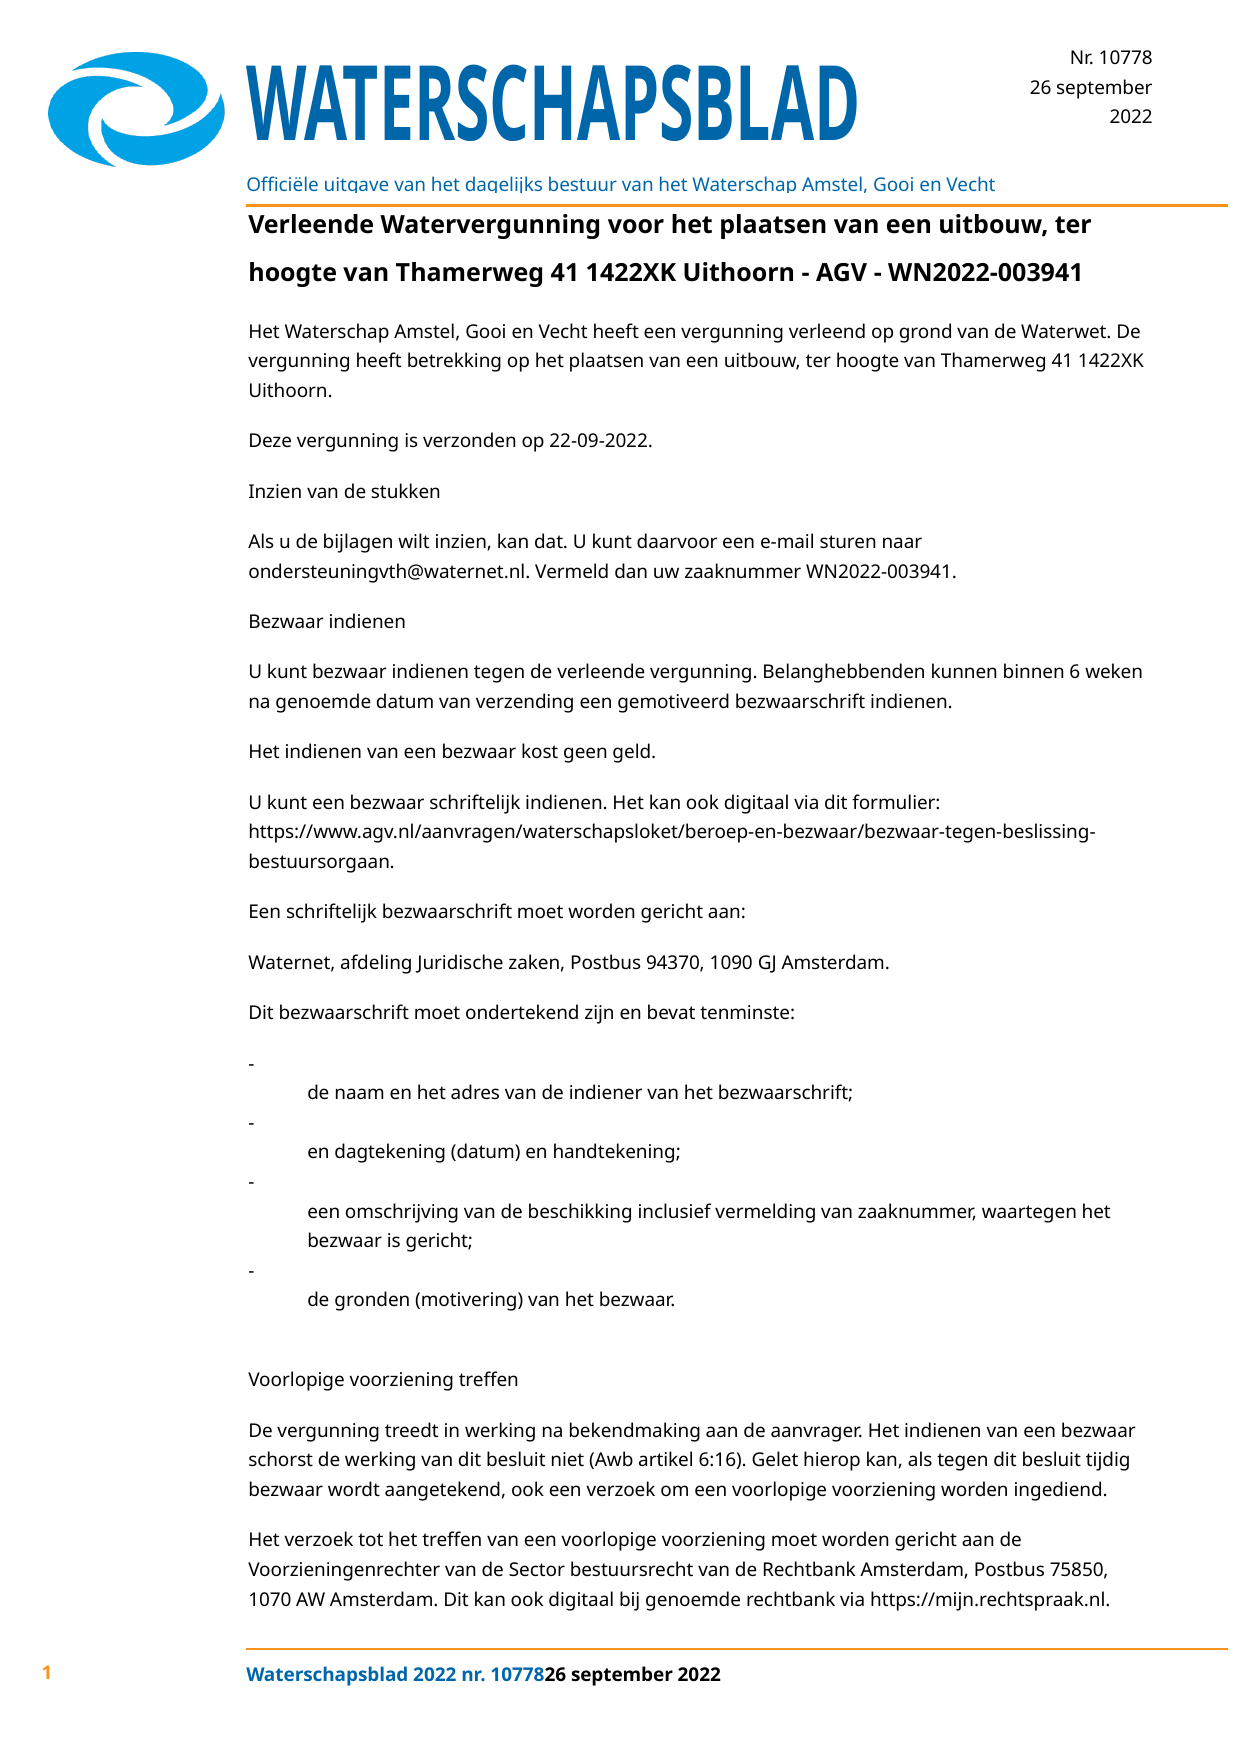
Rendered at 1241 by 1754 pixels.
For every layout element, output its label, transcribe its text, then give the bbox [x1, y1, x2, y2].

text De vergunning treedt in werking na bekendmaking aan de aanvrager. Het indienen van een bezwaar schorst de werking van dit besluit niet (Awb artikel 6:16). Gelet hierop kan, als tegen dit besluit tijdig bezwaar wordt aangetekend, ook een verzoek om een voorlopige voorziening worden ingediend. [248, 1417, 1152, 1502]
picture [41, 47, 231, 172]
text Verleende Watervergunning voor het plaatsen van een uitbouw, ter hoogte van Thamerweg 41 1422XK Uithoorn - AGV - WN2022-003941 [248, 207, 1152, 288]
text Als u de bijlagen wilt inzien, kan dat. U kunt daarvoor een e-mail sturen naar ondersteuningvth@waternet.nl. Vermeld dan uw zaaknummer WN2022-003941. [248, 528, 1152, 584]
text Het verzoek tot het treffen van een voorlopige voorziening moet worden gericht aan de Voorzieningenrechter van de Sector bestuursrecht van de Rechtbank Amsterdam, Postbus 75850, 1070 AW Amsterdam. Dit kan ook digitaal bij genoemde rechtbank via https://mijn.rechtspraak.nl. [248, 1527, 1152, 1612]
text Waternet, afdeling Juridische zaken, Postbus 94370, 1090 GJ Amsterdam. [248, 949, 1152, 975]
text U kunt een bezwaar schriftelijk indienen. Het kan ook digitaal via dit formulier: https://www.agv.nl/aanvragen/waterschapsloket/beroep-en-bezwaar/bezwaar-tegen-beslissing-bestuursorgaan. [248, 789, 1152, 874]
text Het indienen van een bezwaar kost geen geld. [248, 739, 1152, 764]
text Het Waterschap Amstel, Gooi en Vecht heeft een vergunning verleend op grond van de Waterwet. De vergunning heeft betrekking op het plaatsen van een uitbouw, ter hoogte van Thamerweg 41 1422XK Uithoorn. [248, 318, 1152, 403]
text Inzien van de stukken [248, 478, 1152, 504]
list de naam en het adres van de indiener van het bezwaarschrift; [248, 1079, 1152, 1105]
text Voorlopige voorziening treffen [248, 1367, 1152, 1392]
text Deze vergunning is verzonden op 22-09-2022. [248, 427, 1152, 453]
list een omschrijving van de beschikking inclusief vermelding van zaaknummer, waartegen het bezwaar is gericht; [248, 1198, 1152, 1253]
text Bezwaar indienen [248, 608, 1152, 634]
text Een schriftelijk bezwaarschrift moet worden gericht aan: [248, 899, 1152, 924]
list en dagtekening (datum) en handtekening; [248, 1139, 1152, 1164]
text U kunt bezwaar indienen tegen de verleende vergunning. Belanghebbenden kunnen binnen 6 weken na genoemde datum van verzending een gemotiveerd bezwaarschrift indienen. [248, 659, 1152, 714]
text Dit bezwaarschrift moet ondertekend zijn en bevat tenminste: [248, 999, 1152, 1025]
list de gronden (motivering) van het bezwaar. [248, 1287, 1152, 1312]
